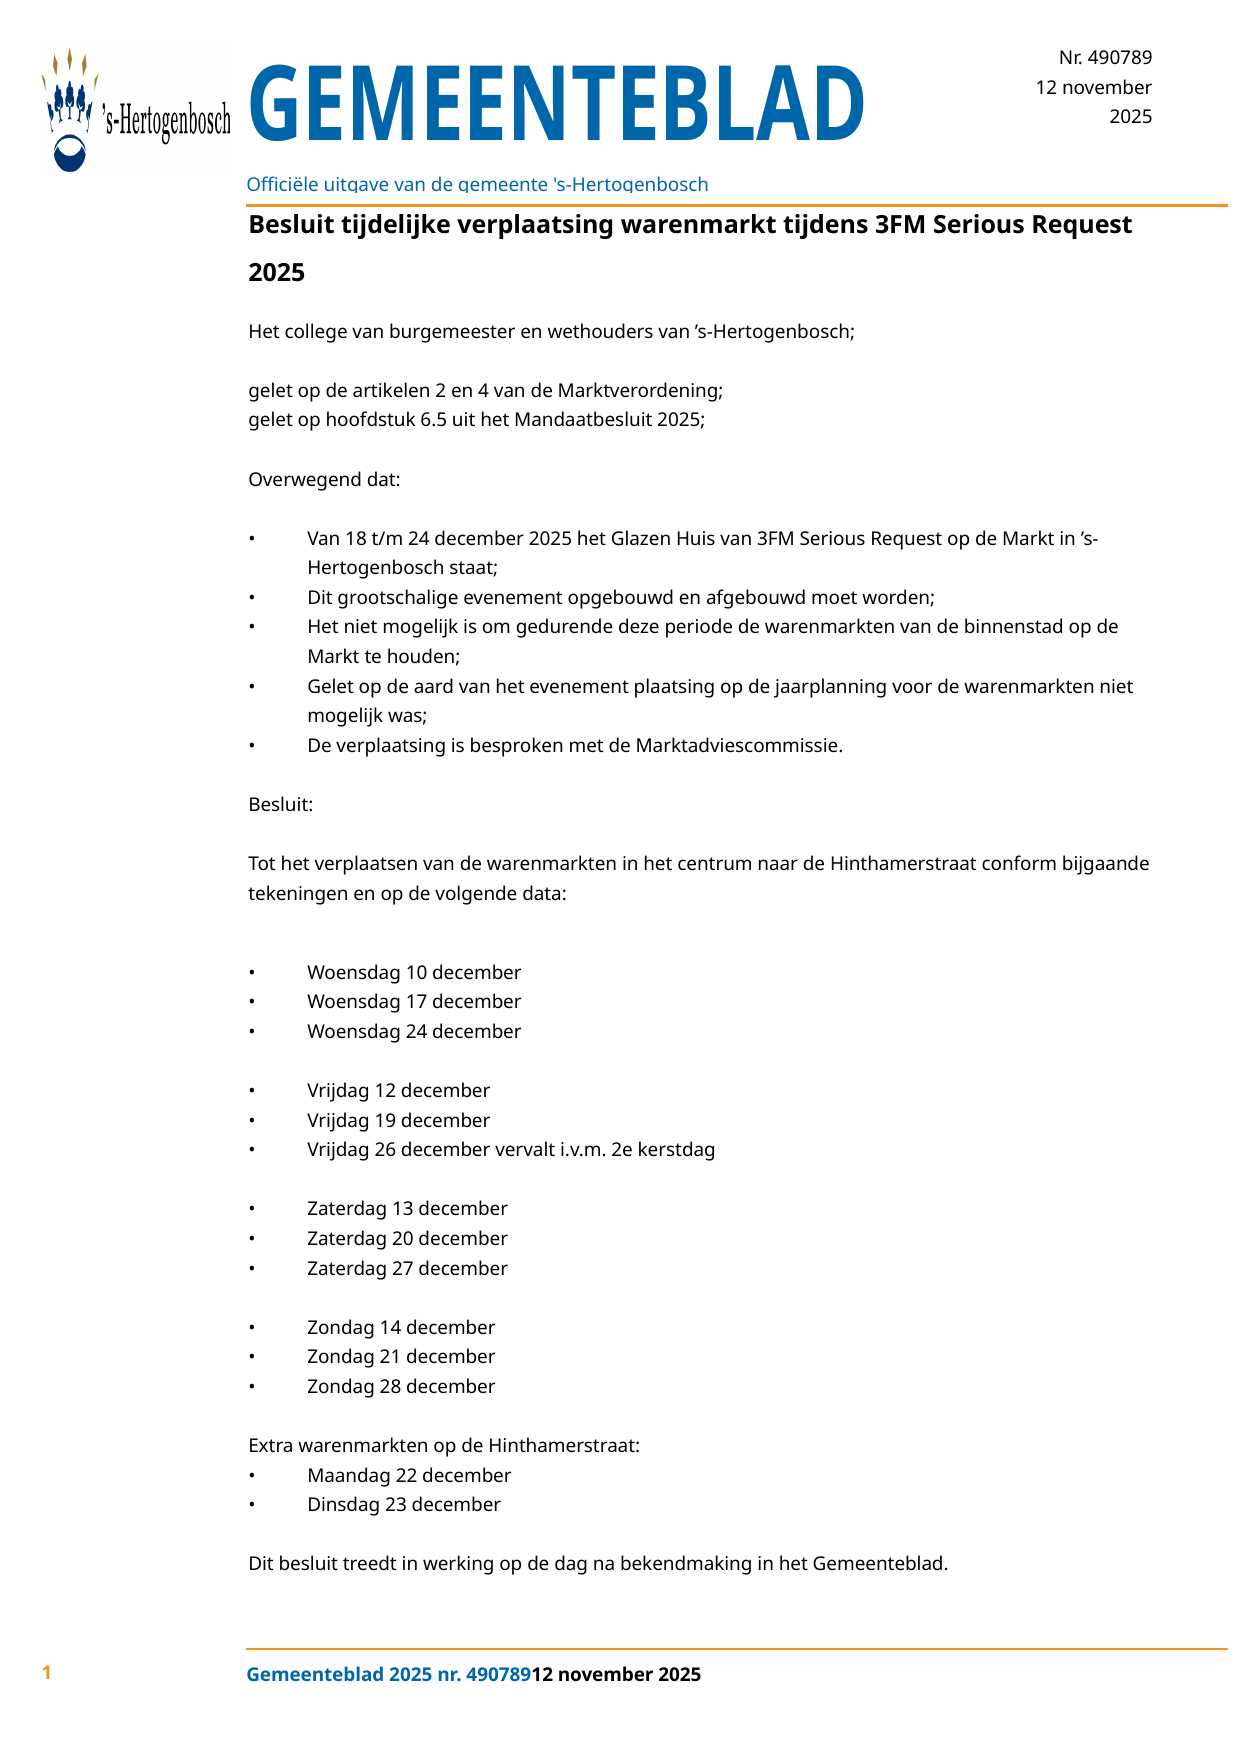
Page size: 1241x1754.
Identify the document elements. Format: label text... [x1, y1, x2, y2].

list Vrijdag 19 december [248, 1107, 1152, 1132]
text Tot het verplaatsen van de warenmarkten in het centrum naar de Hinthamerstraat conform bijgaande tekeningen en op de volgende data: [248, 850, 1152, 906]
text Besluit: [248, 791, 1152, 817]
list Vrijdag 12 december [248, 1077, 1152, 1103]
list Woensdag 24 december [248, 1018, 1152, 1044]
text Het college van burgemeester en wethouders van ’s-Hertogenbosch; [248, 318, 1152, 344]
list Dinsdag 23 december [248, 1491, 1152, 1517]
list Maandag 22 december [248, 1462, 1152, 1487]
list De verplaatsing is besproken met de Marktadviescommissie. [248, 732, 1152, 758]
list Van 18 t/m 24 december 2025 het Glazen Huis van 3FM Serious Request op de Markt in ’s-Hertogenbosch staat; [248, 525, 1152, 580]
text Extra warenmarkten op de Hinthamerstraat: [248, 1432, 1152, 1458]
list Het niet mogelijk is om gedurende deze periode de warenmarkten van de binnenstad op de Markt te houden; [248, 614, 1152, 669]
list Zondag 28 december [248, 1373, 1152, 1399]
text gelet op hoofdstuk 6.5 uit het Mandaatbesluit 2025; [248, 407, 1152, 432]
text Dit besluit treedt in werking op de dag na bekendmaking in het Gemeenteblad. [248, 1551, 1152, 1576]
list Zaterdag 27 december [248, 1255, 1152, 1280]
list Gelet op de aard van het evenement plaatsing op de jaarplanning voor de warenmarkten niet mogelijk was; [248, 673, 1152, 728]
list Dit grootschalige evenement opgebouwd en afgebouwd moet worden; [248, 584, 1152, 610]
text Besluit tijdelijke verplaatsing warenmarkt tijdens 3FM Serious Request 2025 [248, 207, 1152, 288]
picture [41, 47, 231, 172]
list Zaterdag 20 december [248, 1225, 1152, 1251]
list Zondag 14 december [248, 1314, 1152, 1339]
list Zondag 21 december [248, 1343, 1152, 1369]
list Vrijdag 26 december vervalt i.v.m. 2e kerstdag [248, 1136, 1152, 1162]
list Zaterdag 13 december [248, 1196, 1152, 1221]
text gelet op de artikelen 2 en 4 van de Marktverordening; [248, 377, 1152, 403]
text Overwegend dat: [248, 466, 1152, 492]
list Woensdag 10 december [248, 959, 1152, 984]
list Woensdag 17 december [248, 988, 1152, 1014]
